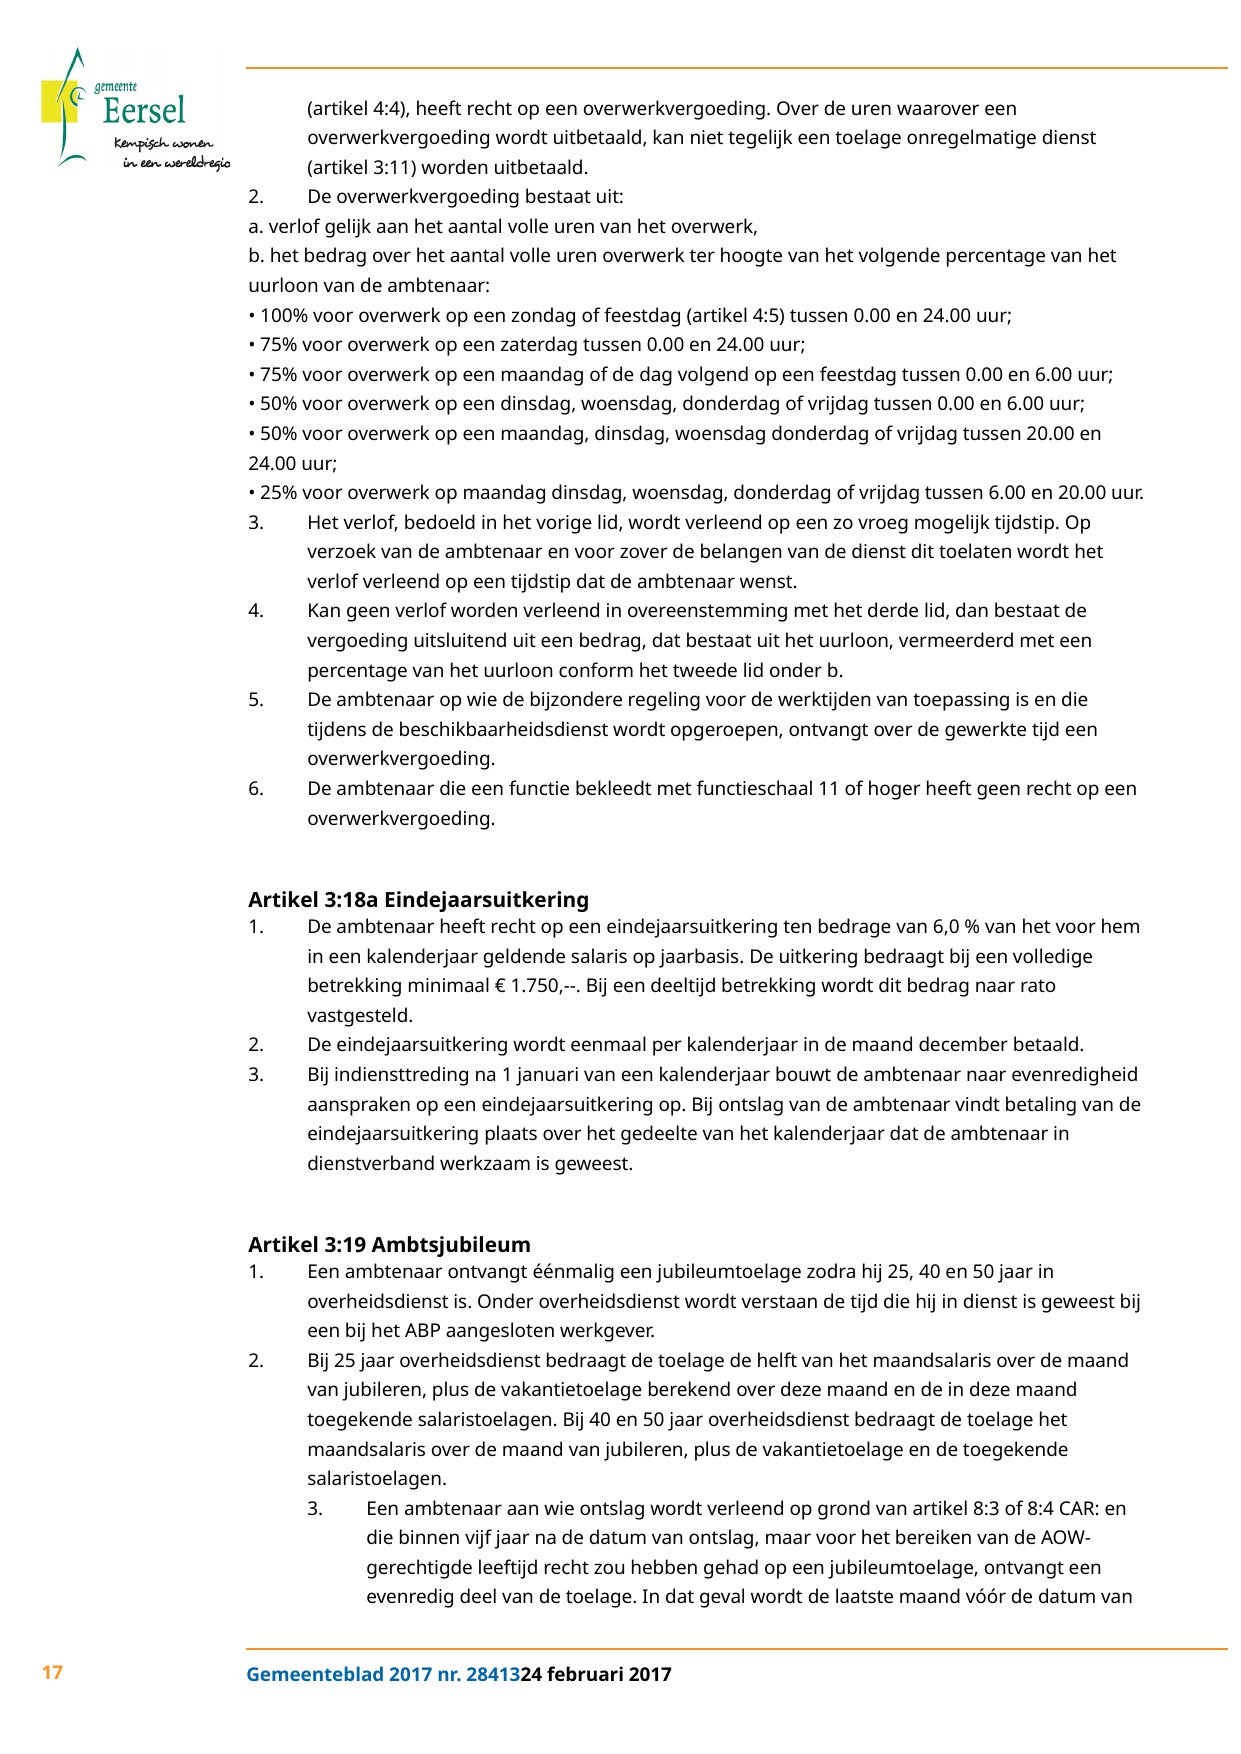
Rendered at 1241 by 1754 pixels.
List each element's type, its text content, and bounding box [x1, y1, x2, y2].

list De eindejaarsuitkering wordt eenmaal per kalenderjaar in de maand december betaald. [248, 1032, 1152, 1057]
picture [41, 47, 231, 172]
text • 25% voor overwerk op maandag dinsdag, woensdag, donderdag of vrijdag tussen 6.00 en 20.00 uur. [248, 479, 1152, 505]
list Een ambtenaar aan wie ontslag wordt verleend op grond van artikel 8:3 of 8:4 CAR: en die binnen vijf jaar na de datum van ontslag, maar voor het bereiken van de AOW-gerechtigde leeftijd recht zou hebben gehad op een jubileumtoelage, ontvangt een evenredig deel van de toelage. In dat geval wordt de laatste maand vóór de datum van [307, 1495, 1152, 1609]
text • 75% voor overwerk op een maandag of de dag volgend op een feestdag tussen 0.00 en 6.00 uur; [248, 361, 1152, 387]
text Artikel 3:18a Eindejaarsuitkering [248, 885, 1152, 913]
text • 100% voor overwerk op een zondag of feestdag (artikel 4:5) tussen 0.00 en 24.00 uur; [248, 302, 1152, 328]
list De ambtenaar die een functie bekleedt met functieschaal 11 of hoger heeft geen recht op een overwerkvergoeding. [248, 775, 1152, 831]
list Kan geen verlof worden verleend in overeenstemming met het derde lid, dan bestaat de vergoeding uitsluitend uit een bedrag, dat bestaat uit het uurloon, vermeerderd met een percentage van het uurloon conform het tweede lid onder b. [248, 598, 1152, 683]
list Een ambtenaar ontvangt éénmalig een jubileumtoelage zodra hij 25, 40 en 50 jaar in overheidsdienst is. Onder overheidsdienst wordt verstaan de tijd die hij in dienst is geweest bij een bij het ABP aangesloten werkgever. [248, 1258, 1152, 1343]
list Het verlof, bedoeld in het vorige lid, wordt verleend op een zo vroeg mogelijk tijdstip. Op verzoek van de ambtenaar en voor zover de belangen van de dienst dit toelaten wordt het verlof verleend op een tijdstip dat de ambtenaar wenst. [248, 509, 1152, 594]
text • 50% voor overwerk op een dinsdag, woensdag, donderdag of vrijdag tussen 0.00 en 6.00 uur; [248, 391, 1152, 416]
text a. verlof gelijk aan het aantal volle uren van het overwerk, [248, 213, 1152, 239]
text b. het bedrag over het aantal volle uren overwerk ter hoogte van het volgende percentage van het uurloon van de ambtenaar: [248, 243, 1152, 298]
list Bij indiensttreding na 1 januari van een kalenderjaar bouwt de ambtenaar naar evenredigheid aanspraken op een eindejaarsuitkering op. Bij ontslag van de ambtenaar vindt betaling van de eindejaarsuitkering plaats over het gedeelte van het kalenderjaar dat de ambtenaar in dienstverband werkzaam is geweest. [248, 1061, 1152, 1176]
list De overwerkvergoeding bestaat uit: [248, 183, 1152, 209]
list De ambtenaar heeft recht op een eindejaarsuitkering ten bedrage van 6,0 % van het voor hem in een kalenderjaar geldende salaris op jaarbasis. De uitkering bedraagt bij een volledige betrekking minimaal € 1.750,--. Bij een deeltijd betrekking wordt dit bedrag naar rato vastgesteld. [248, 913, 1152, 1028]
text Artikel 3:19 Ambtsjubileum [248, 1230, 1152, 1258]
list (artikel 4:4), heeft recht op een overwerkvergoeding. Over de uren waarover een overwerkvergoeding wordt uitbetaald, kan niet tegelijk een toelage onregelmatige dienst (artikel 3:11) worden uitbetaald. [248, 95, 1152, 180]
list Bij 25 jaar overheidsdienst bedraagt de toelage de helft van het maandsalaris over de maand van jubileren, plus de vakantietoelage berekend over deze maand en de in deze maand toegekende salaristoelagen. Bij 40 en 50 jaar overheidsdienst bedraagt de toelage het maandsalaris over de maand van jubileren, plus de vakantietoelage en de toegekende salaristoelagen. [248, 1347, 1152, 1491]
text • 75% voor overwerk op een zaterdag tussen 0.00 en 24.00 uur; [248, 331, 1152, 357]
list De ambtenaar op wie de bijzondere regeling voor de werktijden van toepassing is en die tijdens de beschikbaarheidsdienst wordt opgeroepen, ontvangt over de gewerkte tijd een overwerkvergoeding. [248, 686, 1152, 771]
text • 50% voor overwerk op een maandag, dinsdag, woensdag donderdag of vrijdag tussen 20.00 en 24.00 uur; [248, 420, 1152, 476]
